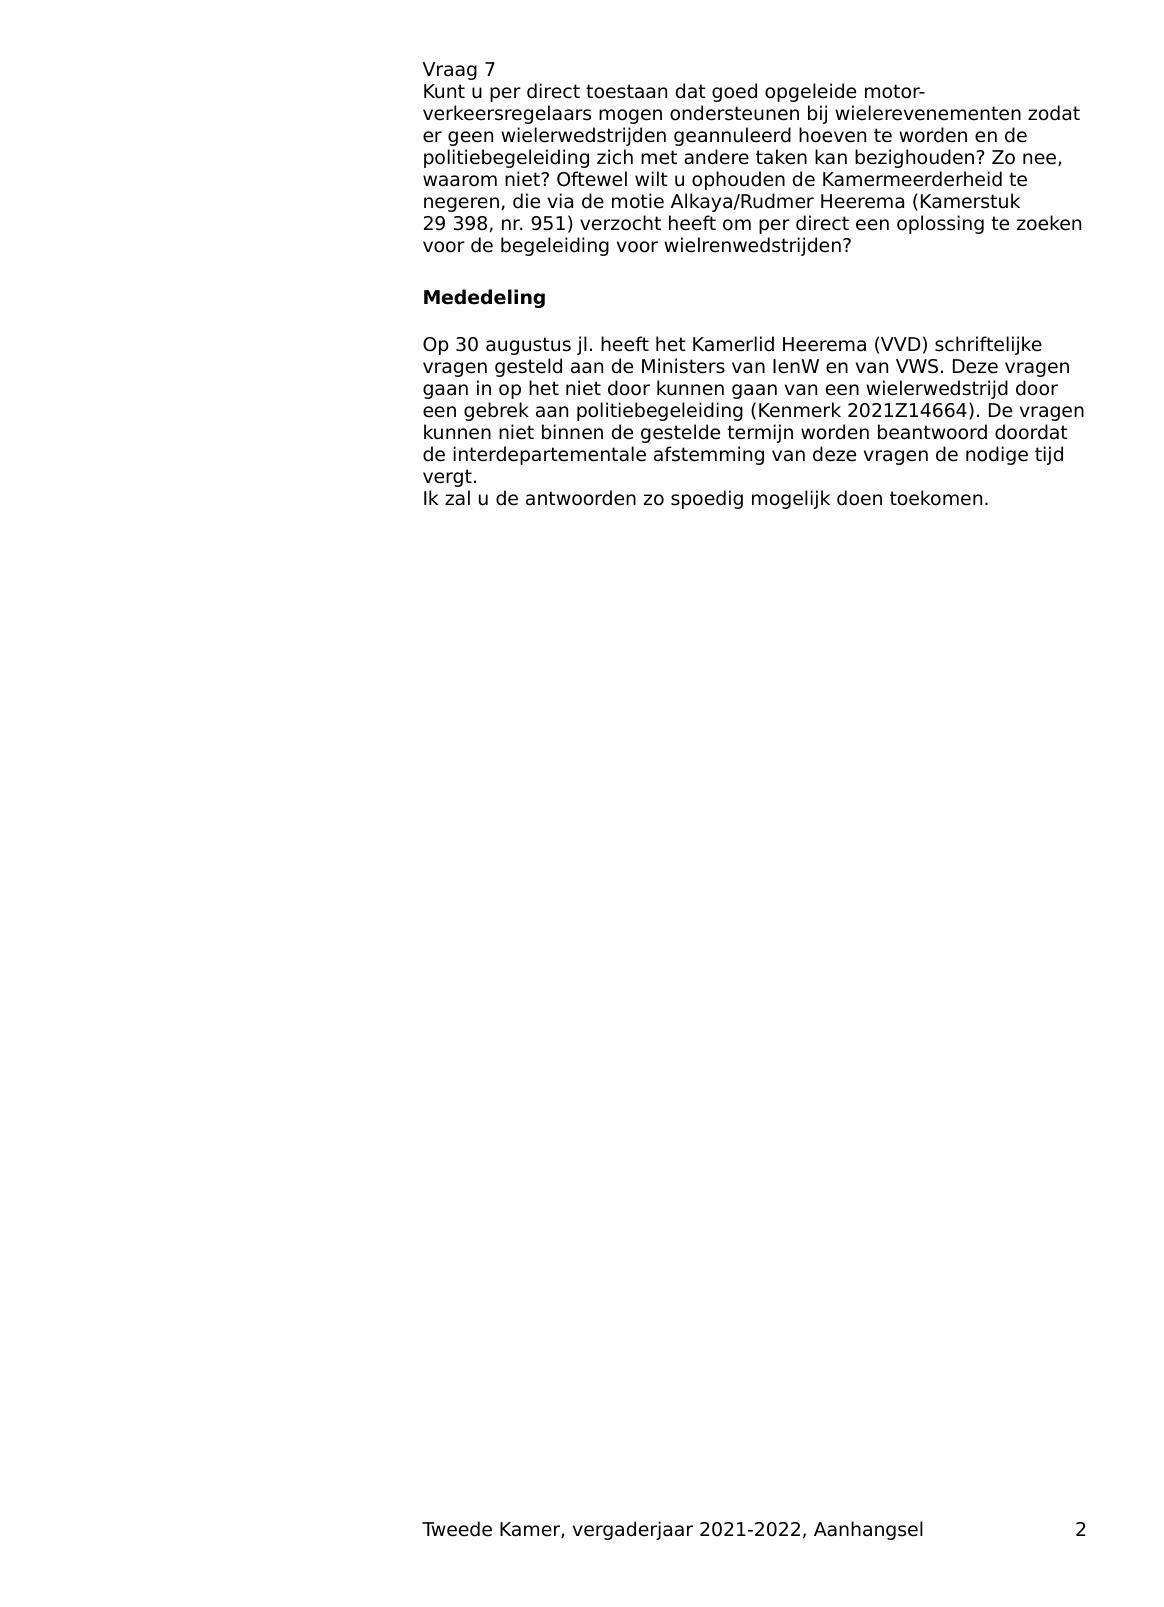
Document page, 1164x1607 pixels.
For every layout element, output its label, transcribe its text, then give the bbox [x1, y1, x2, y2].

text Ik zal u de antwoorden zo spoedig mogelijk doen toekomen. [422, 488, 1087, 510]
text Kunt u per direct toestaan dat goed opgeleide motor-verkeersregelaars mogen ondersteunen bij wielerevenementen zodat er geen wielerwedstrijden geannuleerd hoeven te worden en de politiebegeleiding zich met andere taken kan bezighouden? Zo nee, waarom niet? Oftewel wilt u ophouden de Kamermeerderheid te negeren, die via de motie Alkaya/Rudmer Heerema (Kamerstuk 29 398, nr. 951) verzocht heeft om per direct een oplossing te zoeken voor de begeleiding voor wielrenwedstrijden? [422, 81, 1087, 257]
text Op 30 augustus jl. heeft het Kamerlid Heerema (VVD) schriftelijke vragen gesteld aan de Ministers van IenW en van VWS. Deze vragen gaan in op het niet door kunnen gaan van een wielerwedstrijd door een gebrek aan politiebegeleiding (Kenmerk 2021Z14664). De vragen kunnen niet binnen de gestelde termijn worden beantwoord doordat de interdepartementale afstemming van deze vragen de nodige tijd vergt. [422, 334, 1087, 488]
subtitle Mededeling [422, 287, 1087, 309]
text Vraag 7 [422, 59, 1087, 81]
